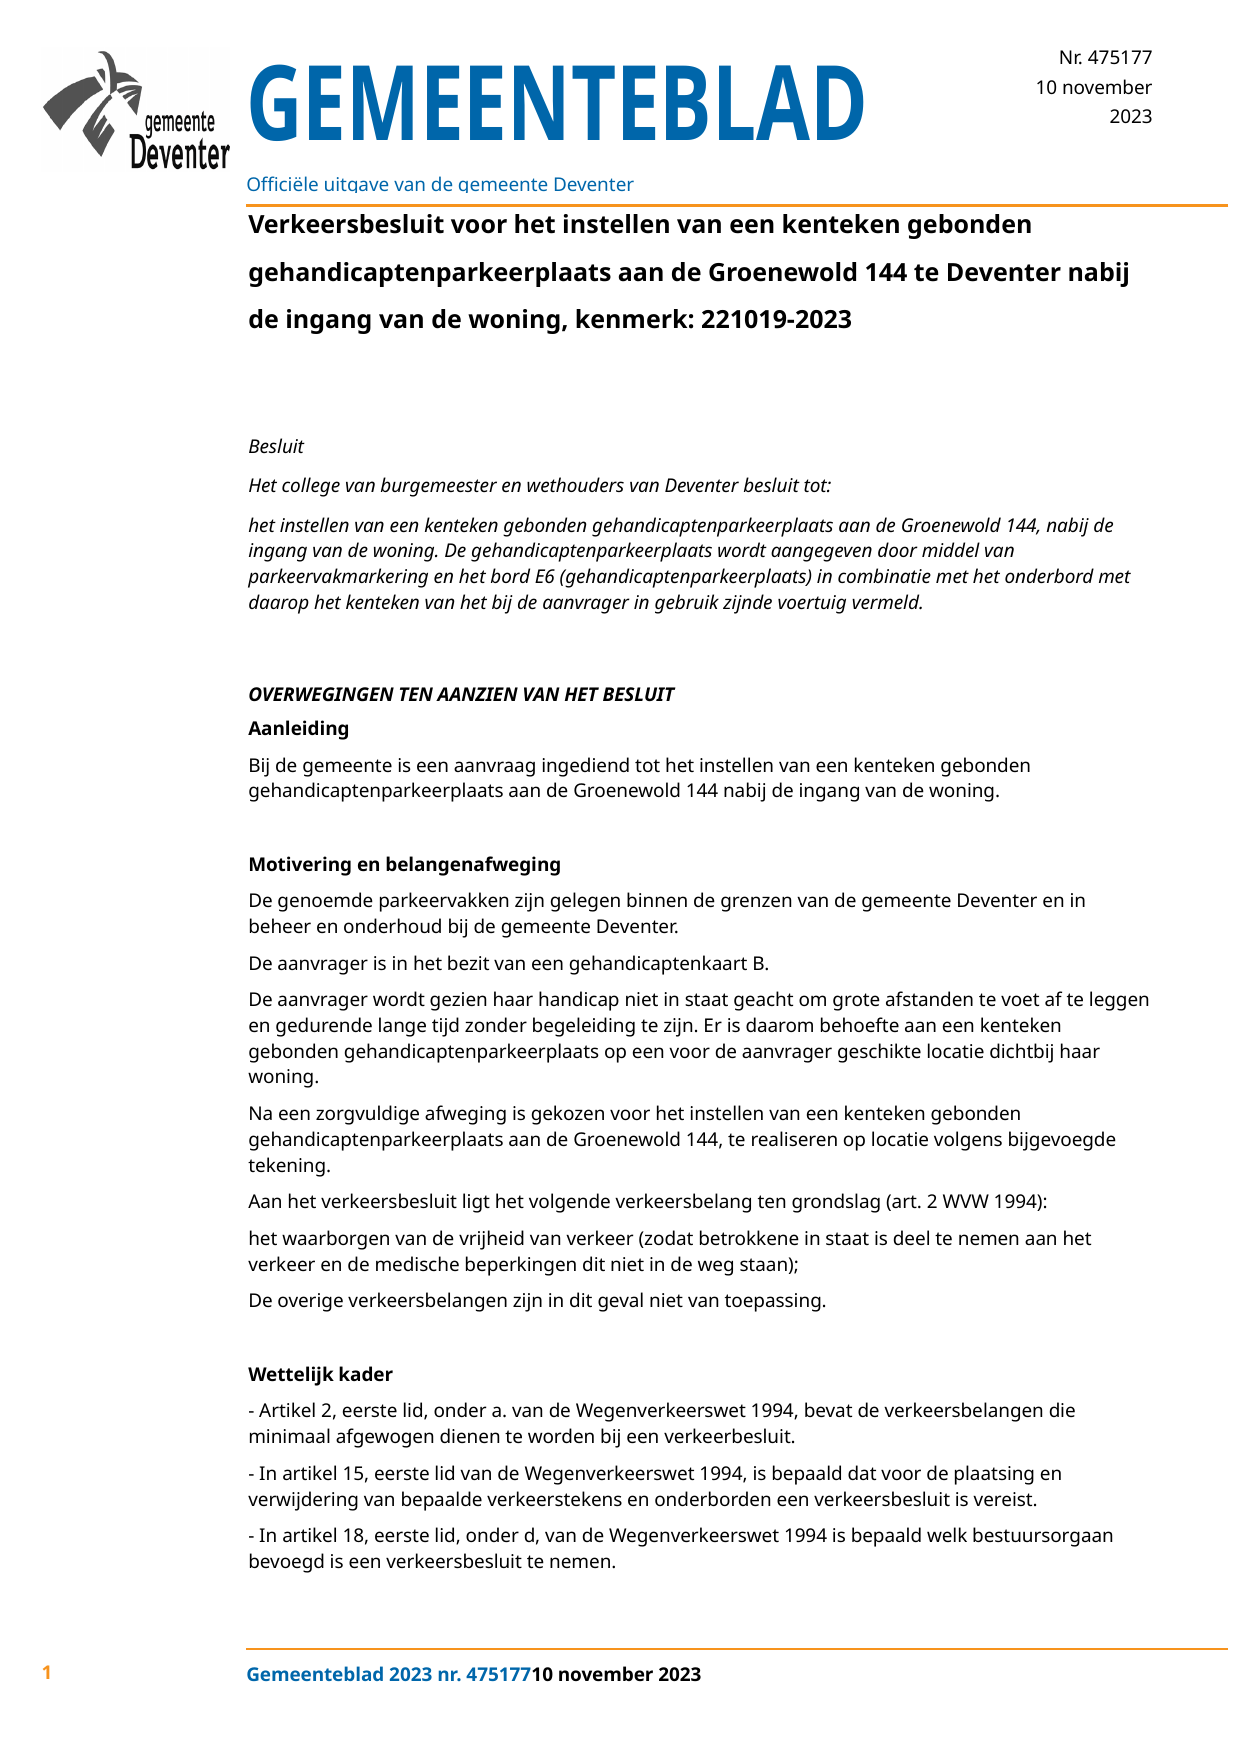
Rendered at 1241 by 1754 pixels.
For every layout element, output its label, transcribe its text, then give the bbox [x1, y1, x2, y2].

picture [41, 47, 231, 172]
text Na een zorgvuldige afweging is gekozen voor het instellen van een kenteken gebonden gehandicaptenparkeerplaats aan de Groenewold 144, te realiseren op locatie volgens bijgevoegde tekening. [248, 1100, 1152, 1178]
text - Artikel 2, eerste lid, onder a. van de Wegenverkeerswet 1994, bevat de verkeersbelangen die minimaal afgewogen dienen te worden bij een verkeerbesluit. [248, 1398, 1152, 1449]
text - In artikel 15, eerste lid van de Wegenverkeerswet 1994, is bepaald dat voor de plaatsing en verwijdering van bepaalde verkeerstekens en onderborden een verkeersbesluit is vereist. [248, 1460, 1152, 1511]
text Wettelijk kader [248, 1361, 1152, 1387]
text Aanleiding [248, 715, 1152, 741]
text Besluit [248, 433, 1152, 459]
text Motivering en belangenafweging [248, 851, 1152, 877]
text Aan het verkeersbesluit ligt het volgende verkeersbelang ten grondslag (art. 2 WVW 1994): [248, 1188, 1152, 1214]
text De genoemde parkeervakken zijn gelegen binnen de grenzen van de gemeente Deventer en in beheer en onderhoud bij de gemeente Deventer. [248, 887, 1152, 939]
text Het college van burgemeester en wethouders van Deventer besluit tot: [248, 472, 1152, 498]
text Bij de gemeente is een aanvraag ingediend tot het instellen van een kenteken gebonden gehandicaptenparkeerplaats aan de Groenewold 144 nabij de ingang van de woning. [248, 752, 1152, 803]
text De aanvrager is in het bezit van een gehandicaptenkaart B. [248, 950, 1152, 976]
text De aanvrager wordt gezien haar handicap niet in staat geacht om grote afstanden te voet af te leggen en gedurende lange tijd zonder begeleiding te zijn. Er is daarom behoefte aan een kenteken gebonden gehandicaptenparkeerplaats op een voor de aanvrager geschikte locatie dichtbij haar woning. [248, 987, 1152, 1089]
text De overige verkeersbelangen zijn in dit geval niet van toepassing. [248, 1288, 1152, 1313]
text het instellen van een kenteken gebonden gehandicaptenparkeerplaats aan de Groenewold 144, nabij de ingang van de woning. De gehandicaptenparkeerplaats wordt aangegeven door middel van parkeervakmarkering en het bord E6 (gehandicaptenparkeerplaats) in combinatie met het onderbord met daarop het kenteken van het bij de aanvrager in gebruik zijnde voertuig vermeld. [248, 512, 1152, 615]
text het waarborgen van de vrijheid van verkeer (zodat betrokkene in staat is deel te nemen aan het verkeer en de medische beperkingen dit niet in de weg staan); [248, 1225, 1152, 1277]
text Verkeersbesluit voor het instellen van een kenteken gebonden gehandicaptenparkeerplaats aan de Groenewold 144 te Deventer nabij de ingang van de woning, kenmerk: 221019-2023 [248, 207, 1152, 336]
text - In artikel 18, eerste lid, onder d, van de Wegenverkeerswet 1994 is bepaald welk bestuursorgaan bevoegd is een verkeersbesluit te nemen. [248, 1522, 1152, 1574]
text OVERWEGINGEN TEN AANZIEN VAN HET BESLUIT [248, 681, 1152, 707]
